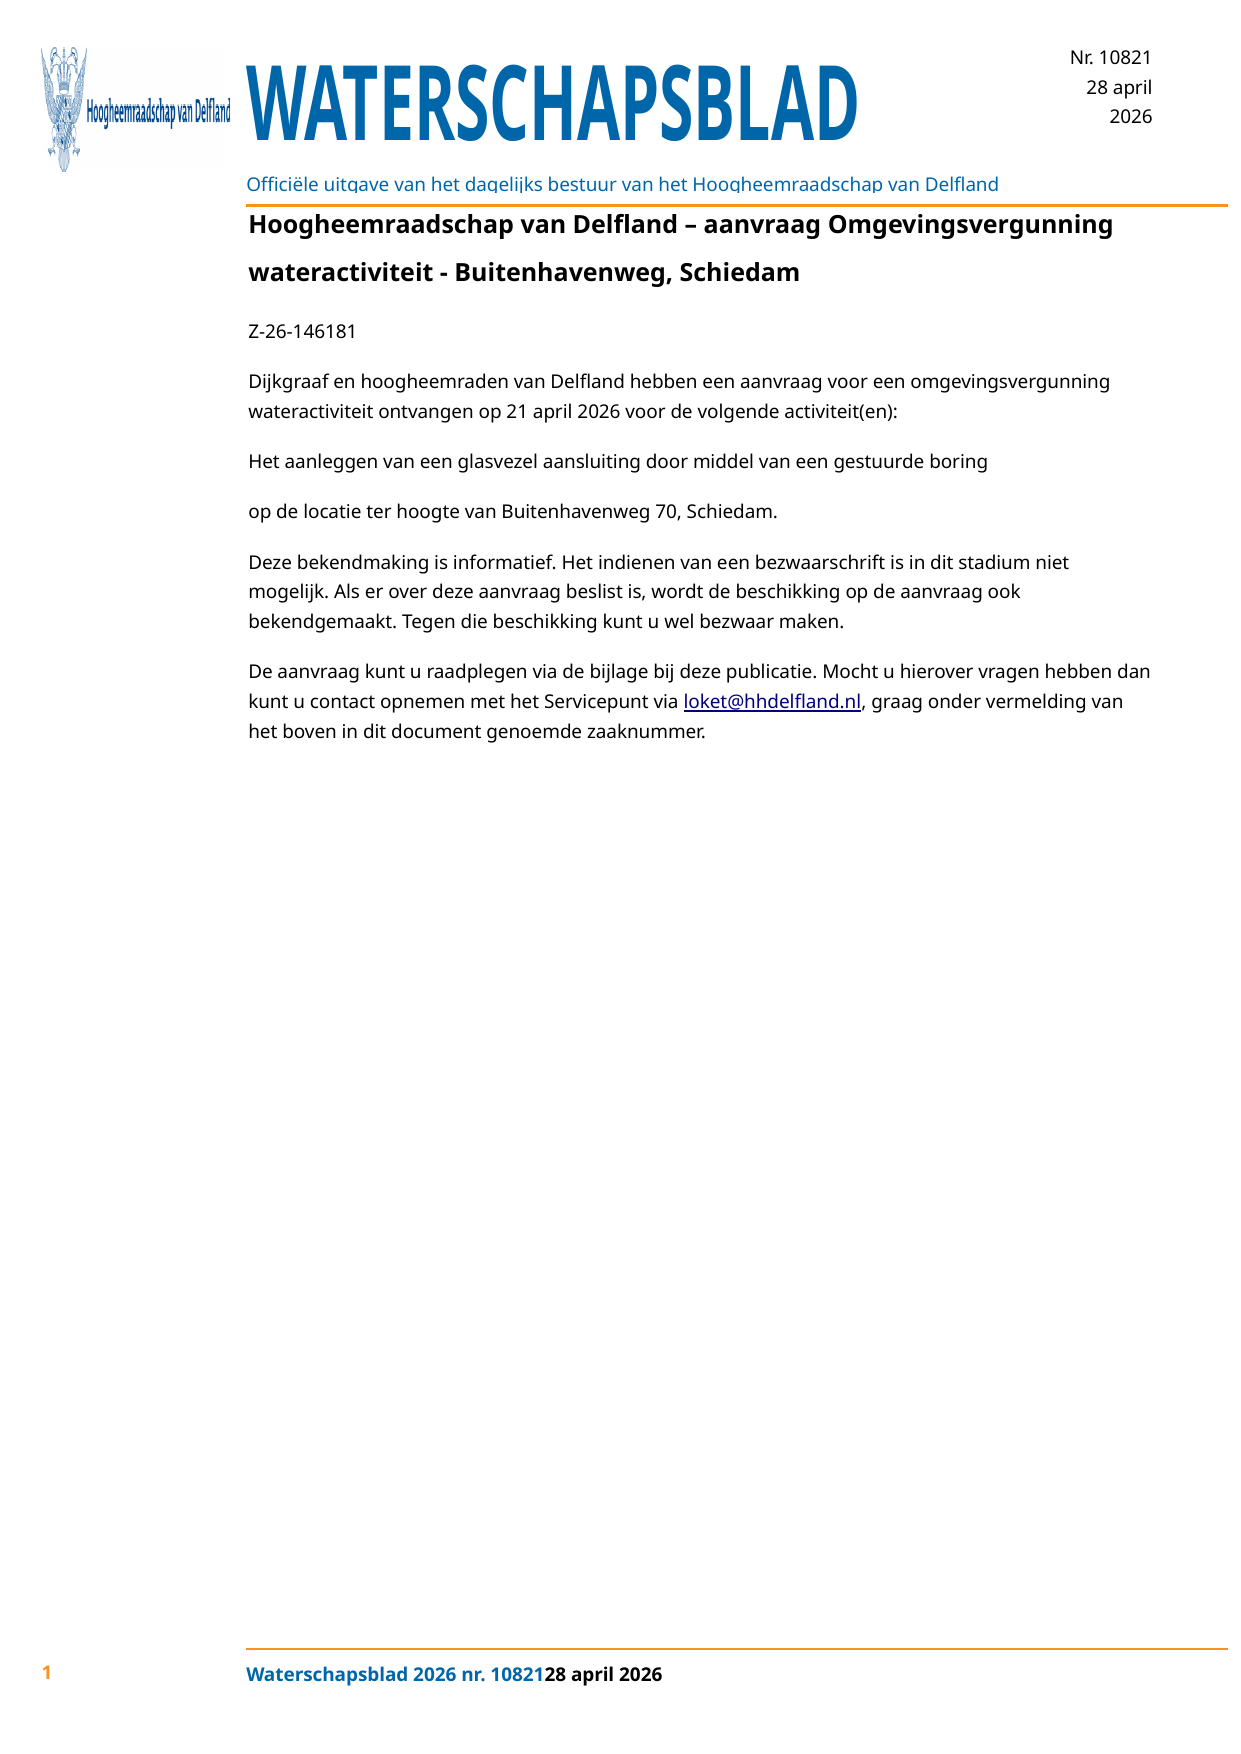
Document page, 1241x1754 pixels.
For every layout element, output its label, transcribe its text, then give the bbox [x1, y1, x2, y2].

text De aanvraag kunt u raadplegen via de bijlage bij deze publicatie. Mocht u hierover vragen hebben dan kunt u contact opnemen met het Servicepunt via loket@hhdelfland.nl, graag onder vermelding van het boven in dit document genoemde zaaknummer. [248, 659, 1152, 744]
text Hoogheemraadschap van Delfland – aanvraag Omgevingsvergunning wateractiviteit - Buitenhavenweg, Schiedam [248, 207, 1152, 288]
text Dijkgraaf en hoogheemraden van Delfland hebben een aanvraag voor een omgevingsvergunning wateractiviteit ontvangen op 21 april 2026 voor de volgende activiteit(en): [248, 368, 1152, 424]
text Het aanleggen van een glasvezel aansluiting door middel van een gestuurde boring [248, 448, 1152, 474]
text op de locatie ter hoogte van Buitenhavenweg 70, Schiedam. [248, 499, 1152, 524]
text Z-26-146181 [248, 318, 1152, 344]
picture [41, 47, 231, 172]
text Deze bekendmaking is informatief. Het indienen van een bezwaarschrift is in dit stadium niet mogelijk. Als er over deze aanvraag beslist is, wordt de beschikking op de aanvraag ook bekendgemaakt. Tegen die beschikking kunt u wel bezwaar maken. [248, 549, 1152, 634]
